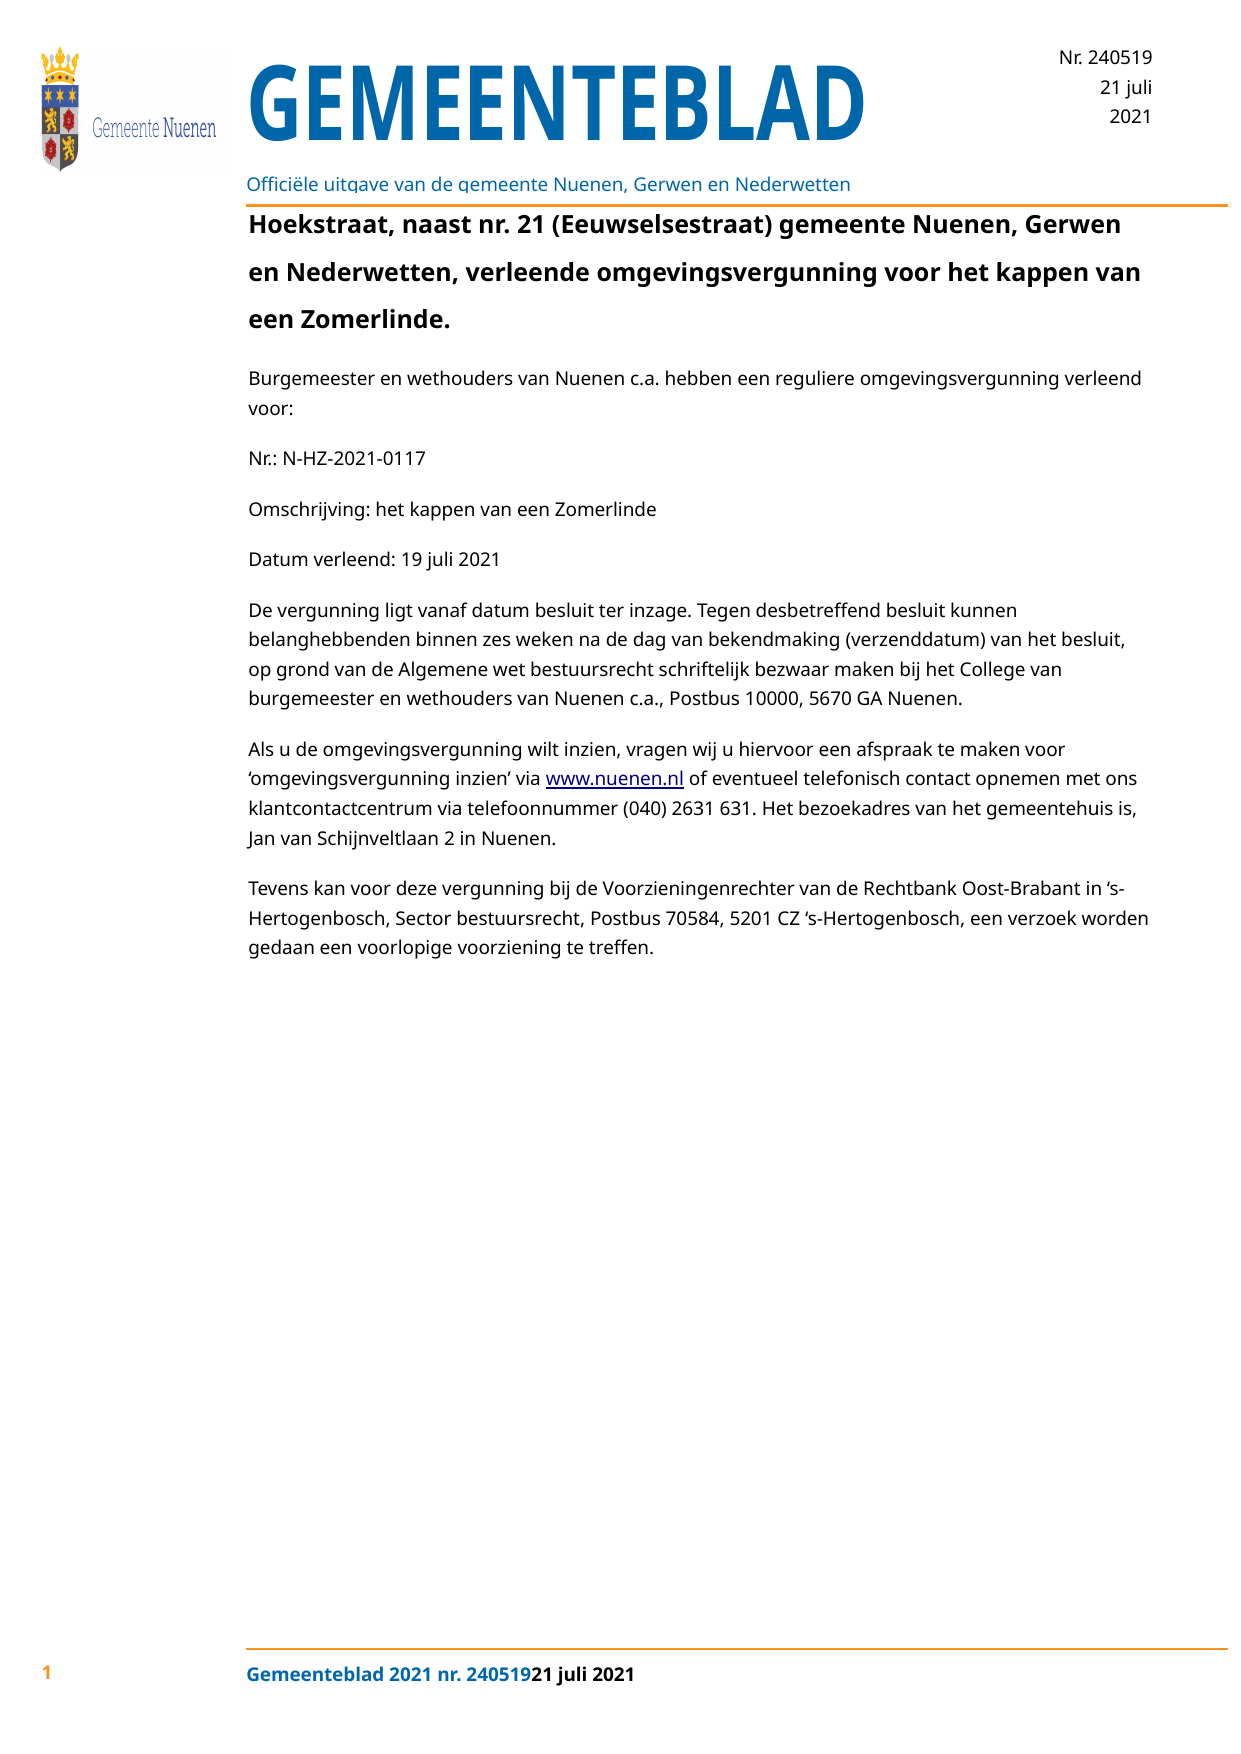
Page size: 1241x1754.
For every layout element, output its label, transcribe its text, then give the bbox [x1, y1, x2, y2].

text Nr.: N-HZ-2021-0117 [248, 446, 1152, 471]
text Datum verleend: 19 juli 2021 [248, 546, 1152, 572]
text Als u de omgevingsvergunning wilt inzien, vragen wij u hiervoor een afspraak te maken voor ‘omgevingsvergunning inzien’ via www.nuenen.nl of eventueel telefonisch contact opnemen met ons klantcontactcentrum via telefoonnummer (040) 2631 631. Het bezoekadres van het gemeentehuis is, Jan van Schijnveltlaan 2 in Nuenen. [248, 736, 1152, 850]
text Hoekstraat, naast nr. 21 (Eeuwselsestraat) gemeente Nuenen, Gerwen en Nederwetten, verleende omgevingsvergunning voor het kappen van een Zomerlinde. [248, 207, 1152, 336]
text Burgemeester en wethouders van Nuenen c.a. hebben een reguliere omgevingsvergunning verleend voor: [248, 366, 1152, 421]
picture [41, 47, 231, 172]
text Omschrijving: het kappen van een Zomerlinde [248, 496, 1152, 522]
text Tevens kan voor deze vergunning bij de Voorzieningenrechter van de Rechtbank Oost-Brabant in ‘s-Hertogenbosch, Sector bestuursrecht, Postbus 70584, 5201 CZ ‘s-Hertogenbosch, een verzoek worden gedaan een voorlopige voorziening te treffen. [248, 875, 1152, 960]
text De vergunning ligt vanaf datum besluit ter inzage. Tegen desbetreffend besluit kunnen belanghebbenden binnen zes weken na de dag van bekendmaking (verzenddatum) van het besluit, op grond van de Algemene wet bestuursrecht schriftelijk bezwaar maken bij het College van burgemeester en wethouders van Nuenen c.a., Postbus 10000, 5670 GA Nuenen. [248, 597, 1152, 711]
